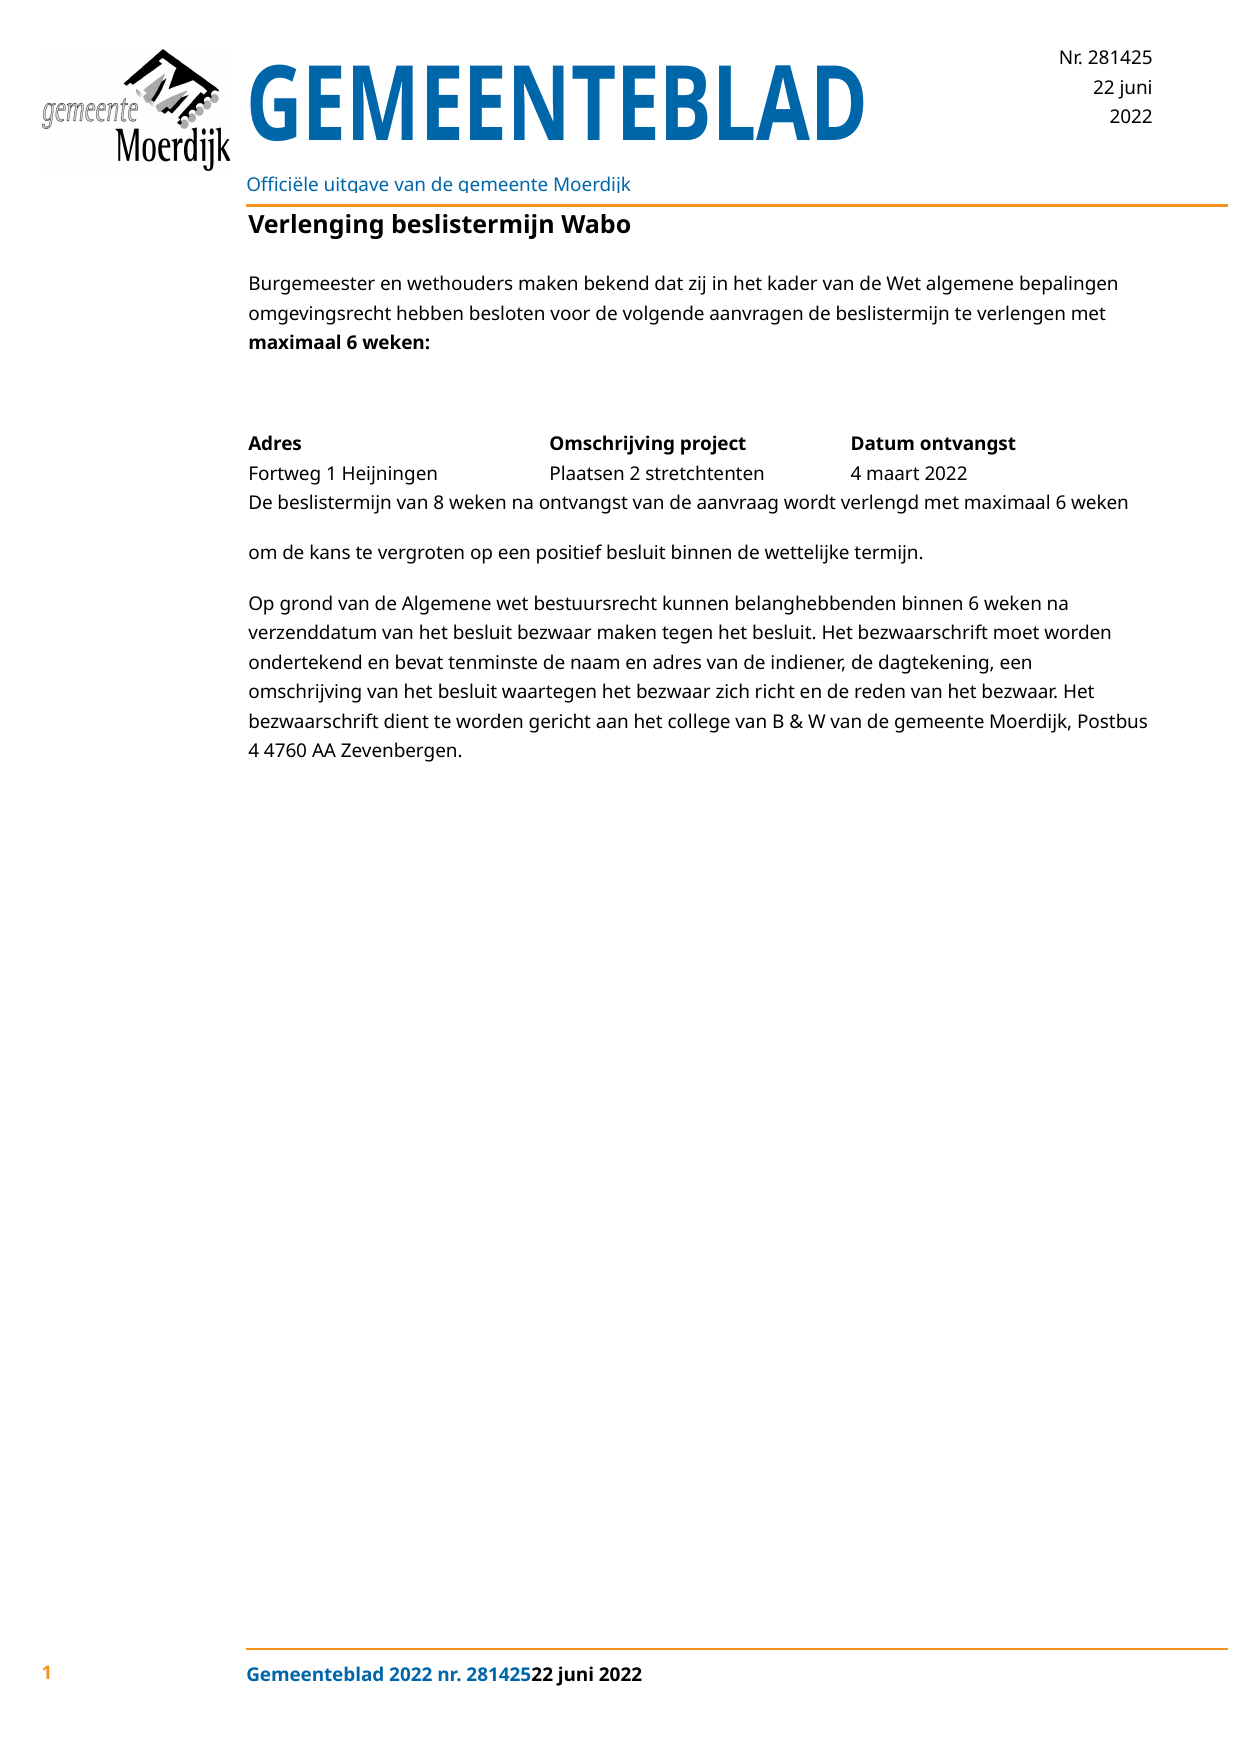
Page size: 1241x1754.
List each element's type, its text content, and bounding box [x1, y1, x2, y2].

text Verlenging beslistermijn Wabo [248, 207, 1152, 241]
text Op grond van de Algemene wet bestuursrecht kunnen belanghebbenden binnen 6 weken na verzenddatum van het besluit bezwaar maken tegen het besluit. Het bezwaarschrift moet worden ondertekend en bevat tenminste de naam en adres van de indiener, de dagtekening, een omschrijving van het besluit waartegen het bezwaar zich richt en de reden van het bezwaar. Het bezwaarschrift dient te worden gericht aan het college van B & W van de gemeente Moerdijk, Postbus 4 4760 AA Zevenbergen. [248, 590, 1152, 763]
text De beslistermijn van 8 weken na ontvangst van de aanvraag wordt verlengd met maximaal 6 weken [248, 489, 1152, 515]
table_header Datum ontvangst 4 maart 2022 [850, 430, 1152, 486]
text Burgemeester en wethouders maken bekend dat zij in het kader van de Wet algemene bepalingen omgevingsrecht hebben besloten voor de volgende aanvragen de beslistermijn te verlengen met maximaal 6 weken: [248, 270, 1152, 355]
text om de kans te vergroten op een positief besluit binnen de wettelijke termijn. [248, 539, 1152, 565]
table_header Omschrijving project Plaatsen 2 stretchtenten [549, 430, 850, 486]
table_header Adres Fortweg 1 Heijningen [248, 430, 549, 486]
picture [41, 47, 231, 172]
